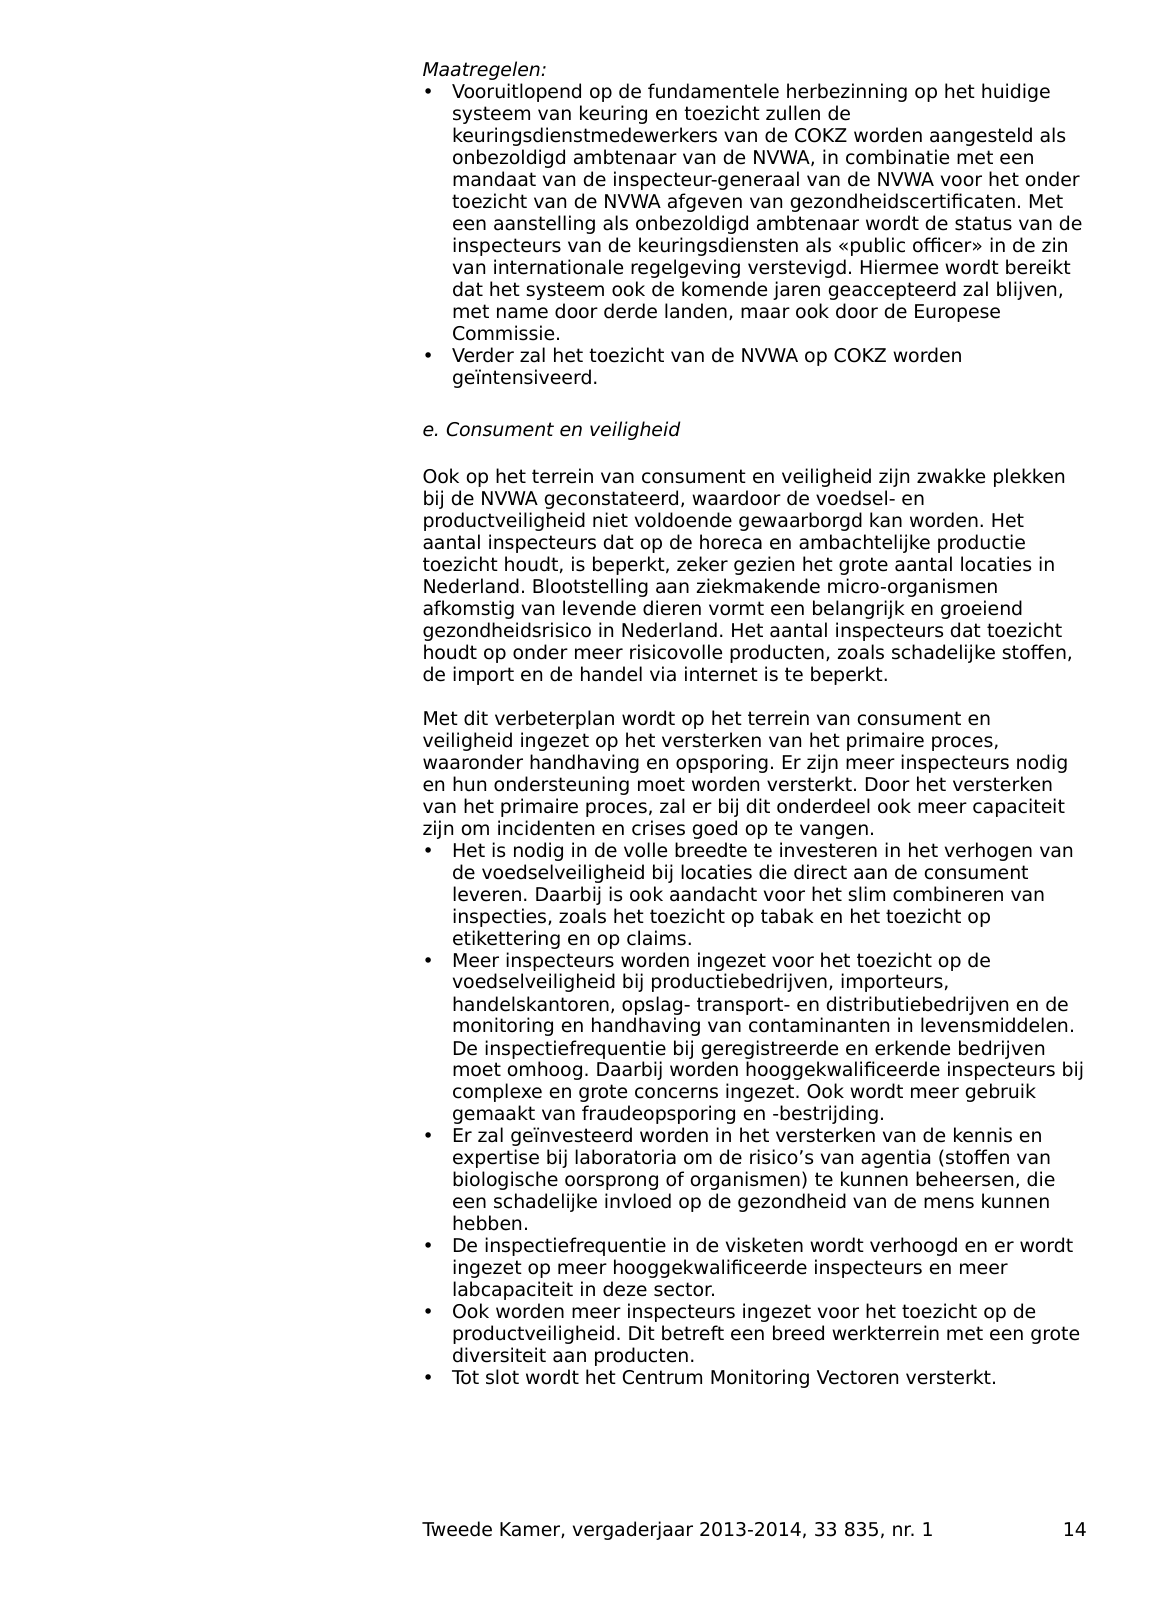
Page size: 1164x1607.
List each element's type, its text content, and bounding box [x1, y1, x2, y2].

text Ook op het terrein van consument en veiligheid zijn zwakke plekken bij de NVWA geconstateerd, waardoor de voedsel- en productveiligheid niet voldoende gewaarborgd kan worden. Het aantal inspecteurs dat op de horeca en ambachtelijke productie toezicht houdt, is beperkt, zeker gezien het grote aantal locaties in Nederland. Blootstelling aan ziekmakende micro-organismen afkomstig van levende dieren vormt een belangrijk en groeiend gezondheidsrisico in Nederland. Het aantal inspecteurs dat toezicht houdt op onder meer risicovolle producten, zoals schadelijke stoffen, de import en de handel via internet is te beperkt. [422, 466, 1087, 686]
text • Meer inspecteurs worden ingezet voor het toezicht op de voedselveiligheid bij productiebedrijven, importeurs, handelskantoren, opslag- transport- en distributiebedrijven en de monitoring en handhaving van contaminanten in levensmiddelen. De inspectiefrequentie bij geregistreerde en erkende bedrijven moet omhoog. Daarbij worden hooggekwalificeerde inspecteurs bij complexe en grote concerns ingezet. Ook wordt meer gebruik gemaakt van fraudeopsporing en -bestrijding. [422, 949, 1087, 1125]
text • Verder zal het toezicht van de NVWA op COKZ worden geïntensiveerd. [422, 345, 1087, 389]
text • Het is nodig in de volle breedte te investeren in het verhogen van de voedselveiligheid bij locaties die direct aan de consument leveren. Daarbij is ook aandacht voor het slim combineren van inspecties, zoals het toezicht op tabak en het toezicht op etikettering en op claims. [422, 839, 1087, 949]
text • De inspectiefrequentie in de visketen wordt verhoogd en er wordt ingezet op meer hooggekwalificeerde inspecteurs en meer labcapaciteit in deze sector. [422, 1235, 1087, 1301]
text • Er zal geïnvesteerd worden in het versterken van de kennis en expertise bij laboratoria om de risico’s van agentia (stoffen van biologische oorsprong of organismen) te kunnen beheersen, die een schadelijke invloed op de gezondheid van de mens kunnen hebben. [422, 1125, 1087, 1235]
text Met dit verbeterplan wordt op het terrein van consument en veiligheid ingezet op het versterken van het primaire proces, waaronder handhaving en opsporing. Er zijn meer inspecteurs nodig en hun ondersteuning moet worden versterkt. Door het versterken van het primaire proces, zal er bij dit onderdeel ook meer capaciteit zijn om incidenten en crises goed op te vangen. [422, 708, 1087, 839]
text • Vooruitlopend op de fundamentele herbezinning op het huidige systeem van keuring en toezicht zullen de keuringsdienstmedewerkers van de COKZ worden aangesteld als onbezoldigd ambtenaar van de NVWA, in combinatie met een mandaat van de inspecteur-generaal van de NVWA voor het onder toezicht van de NVWA afgeven van gezondheidscertificaten. Met een aanstelling als onbezoldigd ambtenaar wordt de status van de inspecteurs van de keuringsdiensten als «public officer» in de zin van internationale regelgeving verstevigd. Hiermee wordt bereikt dat het systeem ook de komende jaren geaccepteerd zal blijven, met name door derde landen, maar ook door de Europese Commissie. [422, 81, 1087, 345]
subtitle e. Consument en veiligheid [422, 419, 1087, 441]
text • Tot slot wordt het Centrum Monitoring Vectoren versterkt. [422, 1367, 1087, 1389]
subtitle Maatregelen: [422, 59, 1087, 81]
text • Ook worden meer inspecteurs ingezet voor het toezicht op de productveiligheid. Dit betreft een breed werkterrein met een grote diversiteit aan producten. [422, 1301, 1087, 1367]
